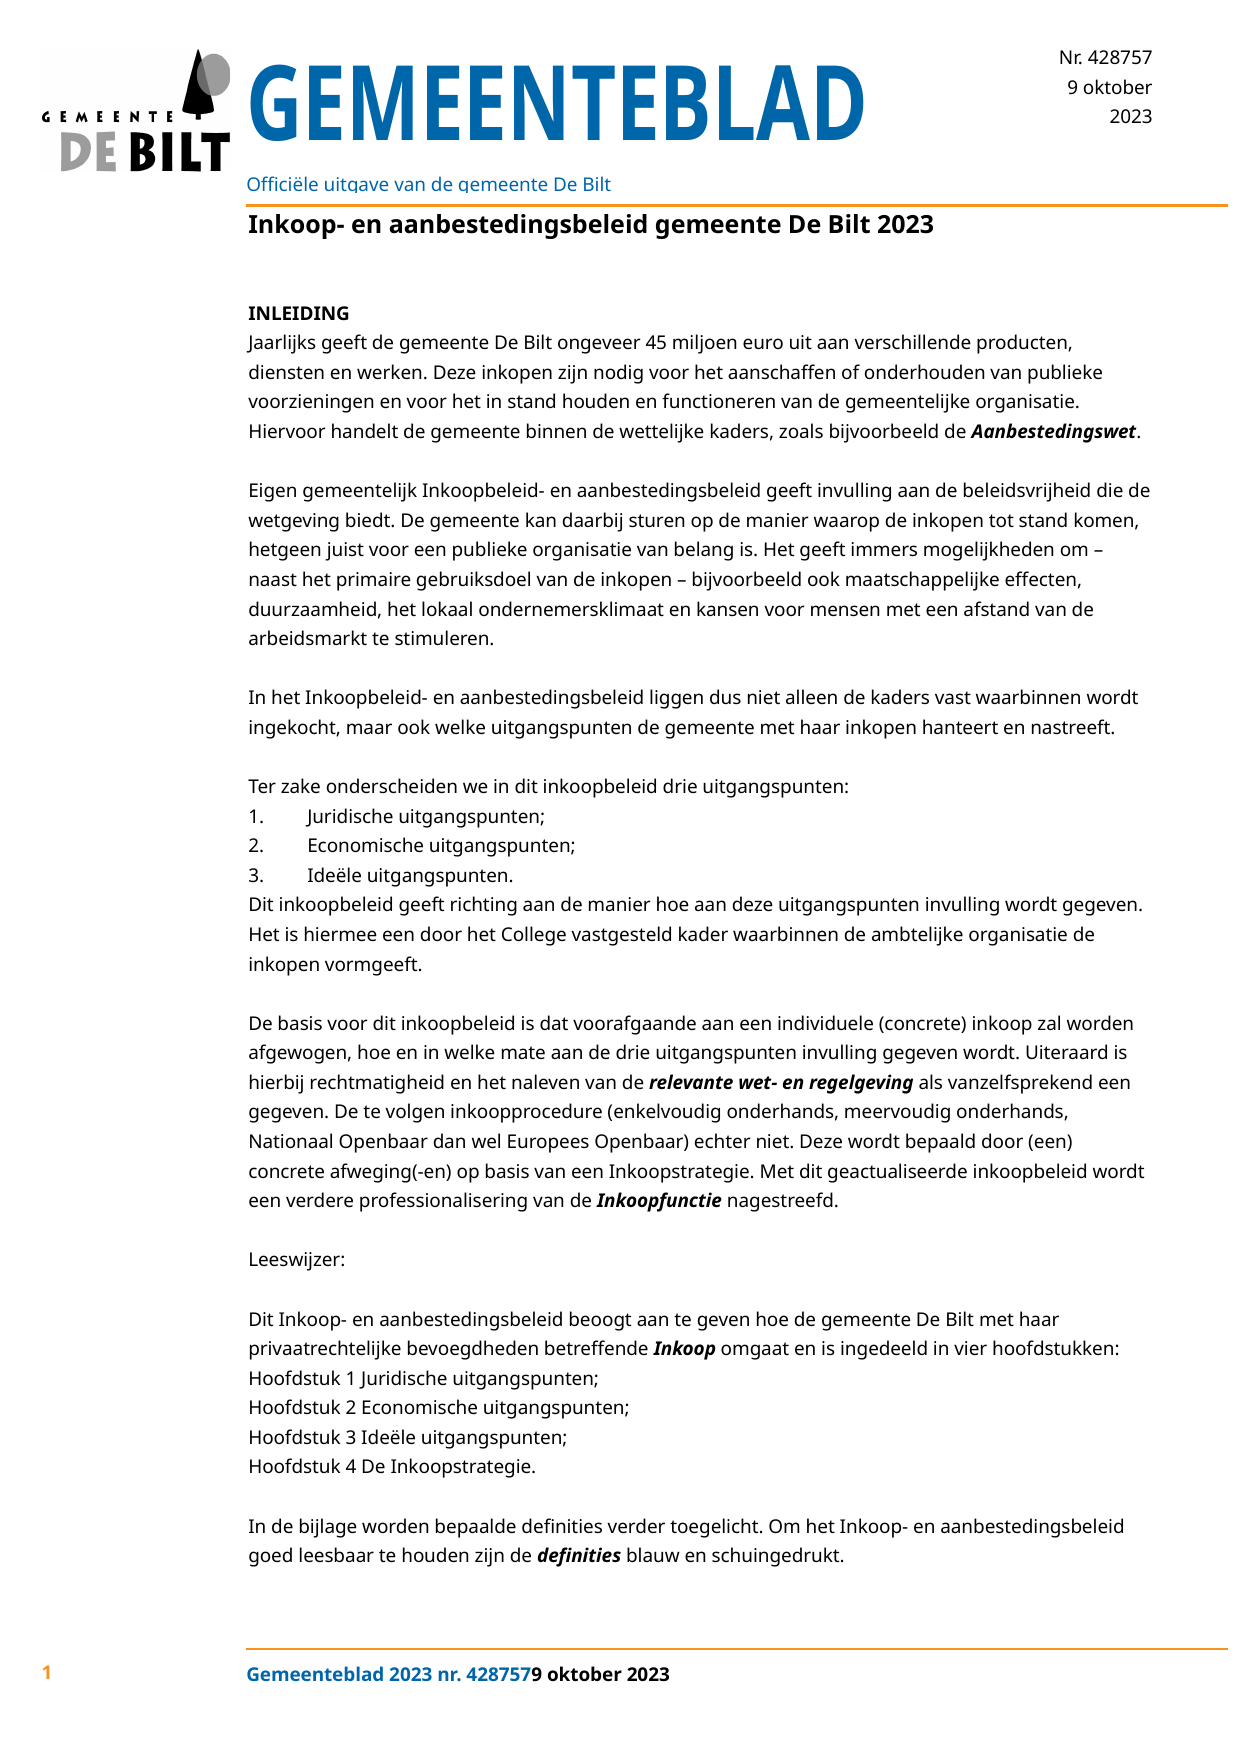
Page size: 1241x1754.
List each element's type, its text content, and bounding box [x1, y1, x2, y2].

text Hoofdstuk 1 Juridische uitgangspunten; [248, 1365, 1152, 1391]
text INLEIDING [248, 300, 1152, 326]
text Inkoop- en aanbestedingsbeleid gemeente De Bilt 2023 [248, 207, 1152, 241]
text In de bijlage worden bepaalde definities verder toegelicht. Om het Inkoop- en aanbestedingsbeleid goed leesbaar te houden zijn de definities blauw en schuingedrukt. [248, 1513, 1152, 1568]
list Economische uitgangspunten; [248, 832, 1152, 858]
text Hoofdstuk 3 Ideële uitgangspunten; [248, 1424, 1152, 1450]
list Juridische uitgangspunten; [248, 803, 1152, 828]
text Leeswijzer: [248, 1247, 1152, 1272]
text De basis voor dit inkoopbeleid is dat voorafgaande aan een individuele (concrete) inkoop zal worden afgewogen, hoe en in welke mate aan de drie uitgangspunten invulling gegeven wordt. Uiteraard is hierbij rechtmatigheid en het naleven van de relevante wet- en regelgeving als vanzelfsprekend een gegeven. De te volgen inkoopprocedure (enkelvoudig onderhands, meervoudig onderhands, Nationaal Openbaar dan wel Europees Openbaar) echter niet. Deze wordt bepaald door (een) concrete afweging(-en) op basis van een Inkoopstrategie. Met dit geactualiseerde inkoopbeleid wordt een verdere professionalisering van de Inkoopfunctie nagestreefd. [248, 1010, 1152, 1213]
text Jaarlijks geeft de gemeente De Bilt ongeveer 45 miljoen euro uit aan verschillende producten, diensten en werken. Deze inkopen zijn nodig voor het aanschaffen of onderhouden van publieke voorzieningen en voor het in stand houden en functioneren van de gemeentelijke organisatie. Hiervoor handelt de gemeente binnen de wettelijke kaders, zoals bijvoorbeeld de Aanbestedingswet. [248, 329, 1152, 444]
text Hoofdstuk 4 De Inkoopstrategie. [248, 1454, 1152, 1479]
text Hoofdstuk 2 Economische uitgangspunten; [248, 1394, 1152, 1420]
text In het Inkoopbeleid- en aanbestedingsbeleid liggen dus niet alleen de kaders vast waarbinnen wordt ingekocht, maar ook welke uitgangspunten de gemeente met haar inkopen hanteert en nastreeft. [248, 684, 1152, 740]
text Dit inkoopbeleid geeft richting aan de manier hoe aan deze uitgangspunten invulling wordt gegeven. Het is hiermee een door het College vastgesteld kader waarbinnen de ambtelijke organisatie de inkopen vormgeeft. [248, 892, 1152, 976]
text Eigen gemeentelijk Inkoopbeleid- en aanbestedingsbeleid geeft invulling aan de beleidsvrijheid die de wetgeving biedt. De gemeente kan daarbij sturen op de manier waarop de inkopen tot stand komen, hetgeen juist voor een publieke organisatie van belang is. Het geeft immers mogelijkheden om – naast het primaire gebruiksdoel van de inkopen – bijvoorbeeld ook maatschappelijke effecten, duurzaamheid, het lokaal ondernemersklimaat en kansen voor mensen met een afstand van de arbeidsmarkt te stimuleren. [248, 477, 1152, 651]
text Dit Inkoop- en aanbestedingsbeleid beoogt aan te geven hoe de gemeente De Bilt met haar privaatrechtelijke bevoegdheden betreffende Inkoop omgaat en is ingedeeld in vier hoofdstukken: [248, 1306, 1152, 1361]
picture [41, 47, 231, 172]
text Ter zake onderscheiden we in dit inkoopbeleid drie uitgangspunten: [248, 773, 1152, 799]
list Ideële uitgangspunten. [248, 862, 1152, 888]
